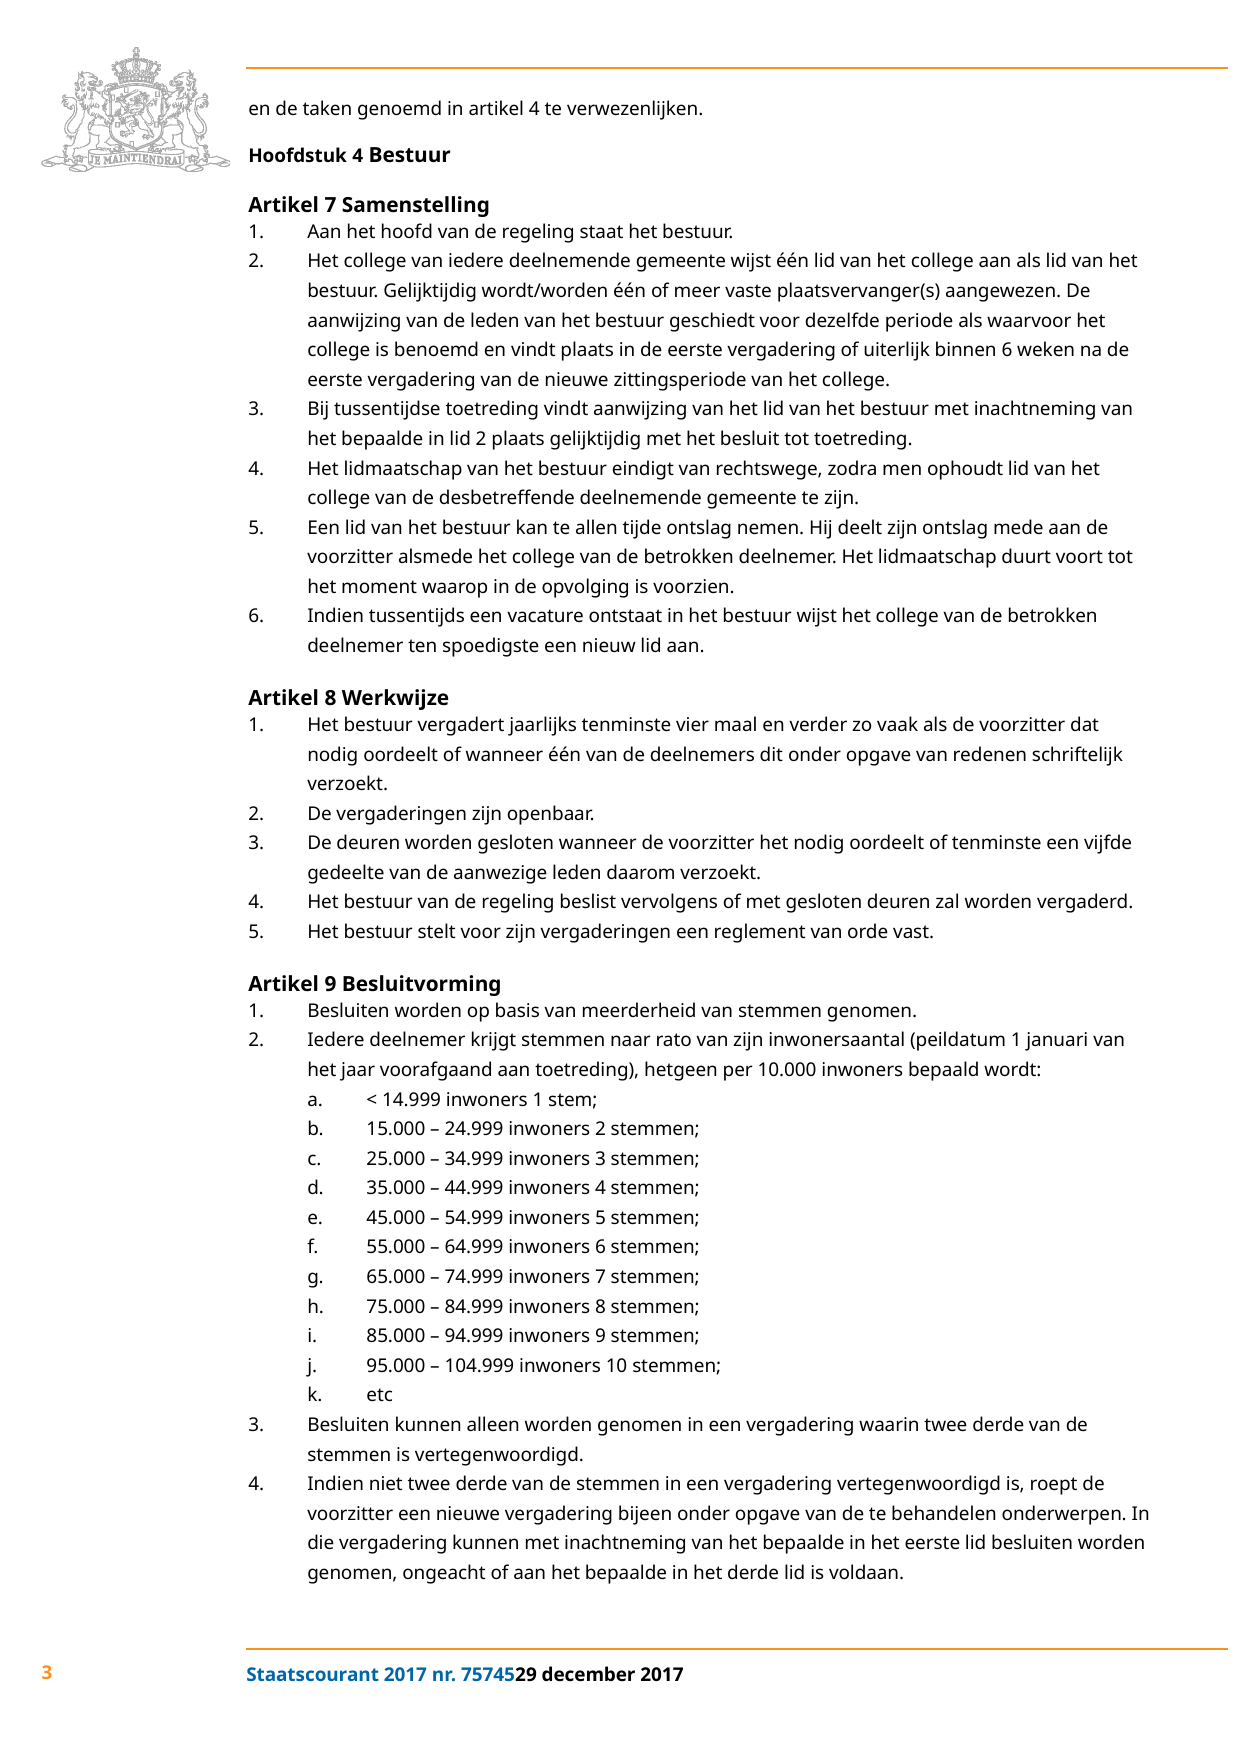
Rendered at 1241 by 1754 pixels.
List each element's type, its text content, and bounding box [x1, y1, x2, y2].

list Het lidmaatschap van het bestuur eindigt van rechtswege, zodra men ophoudt lid van het college van de desbetreffende deelnemende gemeente te zijn. [248, 455, 1152, 510]
list Besluiten kunnen alleen worden genomen in een vergadering waarin twee derde van de stemmen is vertegenwoordigd. [248, 1411, 1152, 1467]
text Artikel 9 Besluitvorming [248, 969, 1152, 997]
list 25.000 – 34.999 inwoners 3 stemmen; [307, 1145, 1152, 1171]
list 35.000 – 44.999 inwoners 4 stemmen; [307, 1174, 1152, 1200]
list Indien tussentijds een vacature ontstaat in het bestuur wijst het college van de betrokken deelnemer ten spoedigste een nieuw lid aan. [248, 603, 1152, 658]
list Het bestuur van de regeling beslist vervolgens of met gesloten deuren zal worden vergaderd. [248, 889, 1152, 914]
list Het bestuur stelt voor zijn vergaderingen een reglement van orde vast. [248, 918, 1152, 944]
list 15.000 – 24.999 inwoners 2 stemmen; [307, 1115, 1152, 1141]
list 55.000 – 64.999 inwoners 6 stemmen; [307, 1234, 1152, 1259]
list 75.000 – 84.999 inwoners 8 stemmen; [307, 1293, 1152, 1319]
list Bij tussentijdse toetreding vindt aanwijzing van het lid van het bestuur met inachtneming van het bepaalde in lid 2 plaats gelijktijdig met het besluit tot toetreding. [248, 396, 1152, 451]
list Iedere deelnemer krijgt stemmen naar rato van zijn inwonersaantal (peildatum 1 januari van het jaar voorafgaand aan toetreding), hetgeen per 10.000 inwoners bepaald wordt: [248, 1027, 1152, 1082]
text Artikel 8 Werkwijze [248, 683, 1152, 711]
list 65.000 – 74.999 inwoners 7 stemmen; [307, 1263, 1152, 1289]
list etc [307, 1382, 1152, 1407]
list Indien niet twee derde van de stemmen in een vergadering vertegenwoordigd is, roept de voorzitter een nieuwe vergadering bijeen onder opgave van de te behandelen onderwerpen. In die vergadering kunnen met inachtneming van het bepaalde in het eerste lid besluiten worden genomen, ongeacht of aan het bepaalde in het derde lid is voldaan. [248, 1470, 1152, 1585]
list 45.000 – 54.999 inwoners 5 stemmen; [307, 1204, 1152, 1230]
list Besluiten worden op basis van meerderheid van stemmen genomen. [248, 997, 1152, 1023]
picture [41, 47, 231, 172]
list Het bestuur vergadert jaarlijks tenminste vier maal en verder zo vaak als de voorzitter dat nodig oordeelt of wanneer één van de deelnemers dit onder opgave van redenen schriftelijk verzoekt. [248, 711, 1152, 796]
list 85.000 – 94.999 inwoners 9 stemmen; [307, 1322, 1152, 1348]
list De vergaderingen zijn openbaar. [248, 800, 1152, 826]
text Artikel 7 Samenstelling [248, 190, 1152, 218]
text Hoofdstuk 4 Bestuur [248, 140, 1152, 169]
list 95.000 – 104.999 inwoners 10 stemmen; [307, 1352, 1152, 1378]
list Het college van iedere deelnemende gemeente wijst één lid van het college aan als lid van het bestuur. Gelijktijdig wordt/worden één of meer vaste plaatsvervanger(s) aangewezen. De aanwijzing van de leden van het bestuur geschiedt voor dezelfde periode als waarvoor het college is benoemd en vindt plaats in de eerste vergadering of uiterlijk binnen 6 weken na de eerste vergadering van de nieuwe zittingsperiode van het college. [248, 248, 1152, 392]
list < 14.999 inwoners 1 stem; [307, 1086, 1152, 1112]
list Een lid van het bestuur kan te allen tijde ontslag nemen. Hij deelt zijn ontslag mede aan de voorzitter alsmede het college van de betrokken deelnemer. Het lidmaatschap duurt voort tot het moment waarop in de opvolging is voorzien. [248, 514, 1152, 599]
text en de taken genoemd in artikel 4 te verwezenlijken. [248, 95, 1152, 121]
list Aan het hoofd van de regeling staat het bestuur. [248, 218, 1152, 244]
list De deuren worden gesloten wanneer de voorzitter het nodig oordeelt of tenminste een vijfde gedeelte van de aanwezige leden daarom verzoekt. [248, 829, 1152, 885]
